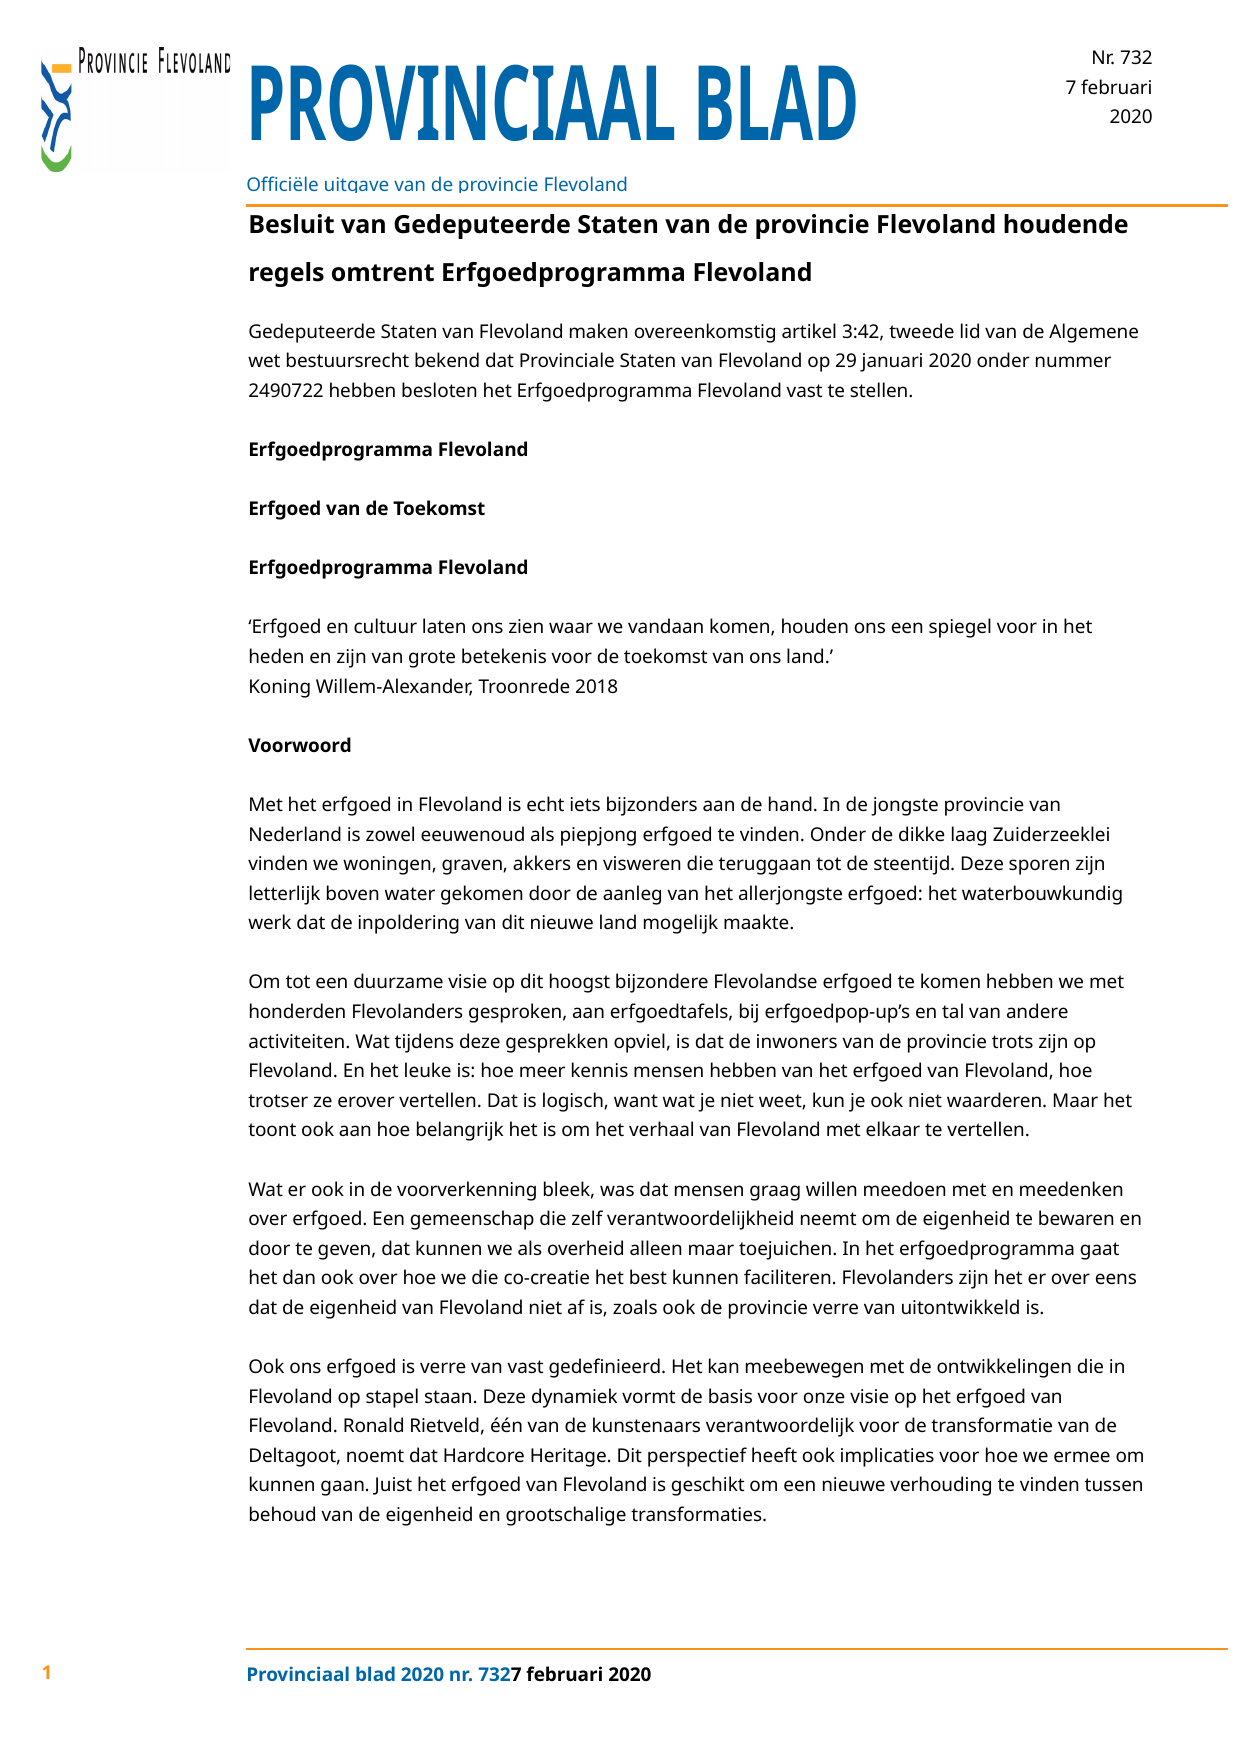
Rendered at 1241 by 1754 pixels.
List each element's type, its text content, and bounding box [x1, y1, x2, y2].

text ‘Erfgoed en cultuur laten ons zien waar we vandaan komen, houden ons een spiegel voor in het heden en zijn van grote betekenis voor de toekomst van ons land.’ [248, 614, 1152, 669]
picture [41, 47, 231, 172]
text Om tot een duurzame visie op dit hoogst bijzondere Flevolandse erfgoed te komen hebben we met honderden Flevolanders gesproken, aan erfgoedtafels, bij erfgoedpop-up’s en tal van andere activiteiten. Wat tijdens deze gesprekken opviel, is dat de inwoners van de provincie trots zijn op Flevoland. En het leuke is: hoe meer kennis mensen hebben van het erfgoed van Flevoland, hoe trotser ze erover vertellen. Dat is logisch, want wat je niet weet, kun je ook niet waarderen. Maar het toont ook aan hoe belangrijk het is om het verhaal van Flevoland met elkaar te vertellen. [248, 969, 1152, 1142]
text Met het erfgoed in Flevoland is echt iets bijzonders aan de hand. In de jongste provincie van Nederland is zowel eeuwenoud als piepjong erfgoed te vinden. Onder de dikke laag Zuiderzeeklei vinden we woningen, graven, akkers en visweren die teruggaan tot de steentijd. Deze sporen zijn letterlijk boven water gekomen door de aanleg van het allerjongste erfgoed: het waterbouwkundig werk dat de inpoldering van dit nieuwe land mogelijk maakte. [248, 791, 1152, 935]
text Voorwoord [248, 732, 1152, 758]
text Besluit van Gedeputeerde Staten van de provincie Flevoland houdende regels omtrent Erfgoedprogramma Flevoland [248, 207, 1152, 288]
text Wat er ook in de voorverkenning bleek, was dat mensen graag willen meedoen met en meedenken over erfgoed. Een gemeenschap die zelf verantwoordelijkheid neemt om de eigenheid te bewaren en door te geven, dat kunnen we als overheid alleen maar toejuichen. In het erfgoedprogramma gaat het dan ook over hoe we die co-creatie het best kunnen faciliteren. Flevolanders zijn het er over eens dat de eigenheid van Flevoland niet af is, zoals ook de provincie verre van uitontwikkeld is. [248, 1176, 1152, 1320]
text Erfgoedprogramma Flevoland [248, 436, 1152, 462]
text Erfgoedprogramma Flevoland [248, 554, 1152, 580]
text Gedeputeerde Staten van Flevoland maken overeenkomstig artikel 3:42, tweede lid van de Algemene wet bestuursrecht bekend dat Provinciale Staten van Flevoland op 29 januari 2020 onder nummer 2490722 hebben besloten het Erfgoedprogramma Flevoland vast te stellen. [248, 318, 1152, 403]
text Koning Willem-Alexander, Troonrede 2018 [248, 673, 1152, 699]
text Erfgoed van de Toekomst [248, 495, 1152, 521]
text Ook ons erfgoed is verre van vast gedefinieerd. Het kan meebewegen met de ontwikkelingen die in Flevoland op stapel staan. Deze dynamiek vormt de basis voor onze visie op het erfgoed van Flevoland. Ronald Rietveld, één van de kunstenaars verantwoordelijk voor de transformatie van de Deltagoot, noemt dat Hardcore Heritage. Dit perspectief heeft ook implicaties voor hoe we ermee om kunnen gaan. Juist het erfgoed van Flevoland is geschikt om een nieuwe verhouding te vinden tussen behoud van de eigenheid en grootschalige transformaties. [248, 1353, 1152, 1527]
